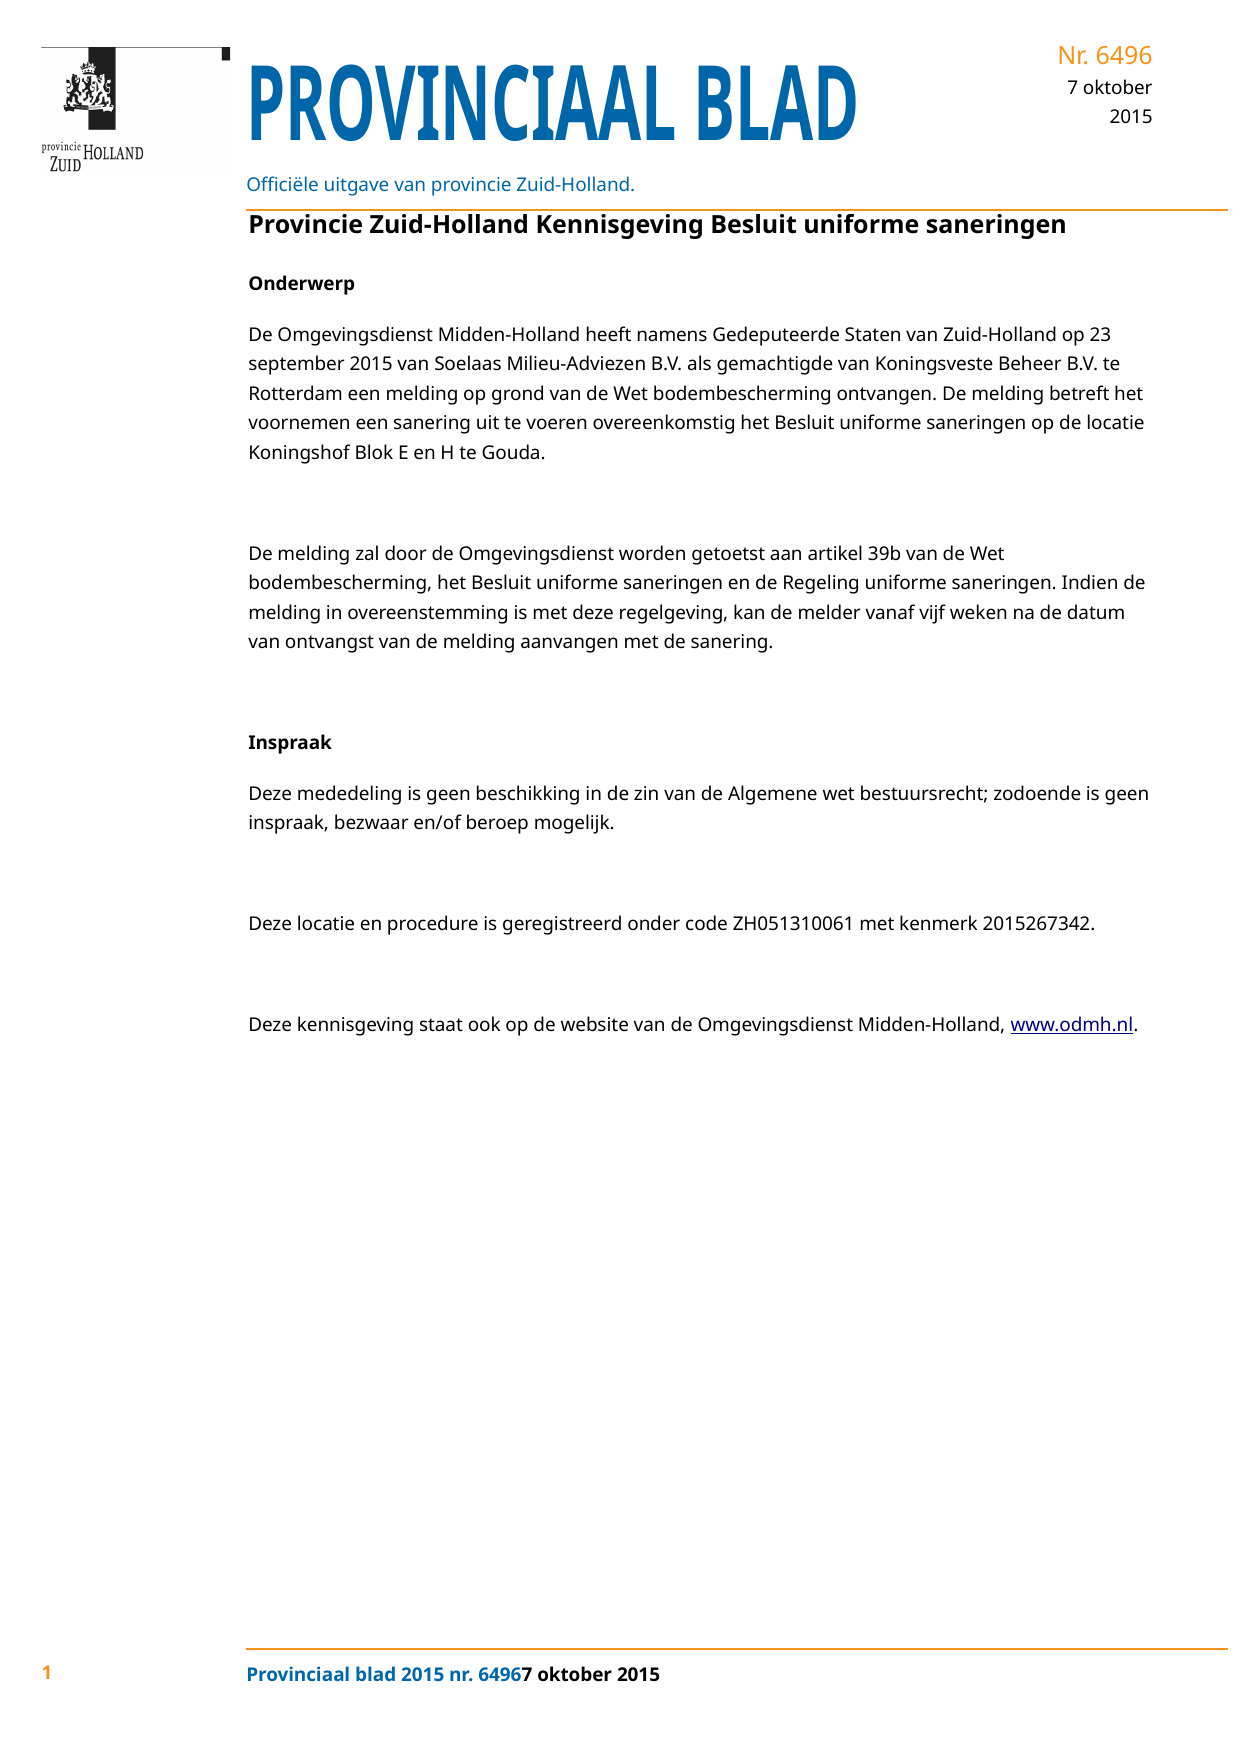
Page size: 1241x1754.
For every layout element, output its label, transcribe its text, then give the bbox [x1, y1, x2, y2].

text Inspraak [248, 729, 1152, 755]
text Onderwerp [248, 270, 1152, 296]
text De melding zal door de Omgevingsdienst worden getoetst aan artikel 39b van de Wet bodembescherming, het Besluit uniforme saneringen en de Regeling uniforme saneringen. Indien de melding in overeenstemming is met deze regelgeving, kan de melder vanaf vijf weken na de datum van ontvangst van de melding aanvangen met de sanering. [248, 540, 1152, 654]
text Provincie Zuid-Holland Kennisgeving Besluit uniforme saneringen [248, 211, 1152, 241]
picture [41, 47, 231, 172]
text Deze mededeling is geen beschikking in de zin van de Algemene wet bestuursrecht; zodoende is geen inspraak, bezwaar en/of beroep mogelijk. [248, 780, 1152, 835]
text Deze kennisgeving staat ook op de website van de Omgevingsdienst Midden-Holland, www.odmh.nl. [248, 1011, 1152, 1037]
text De Omgevingsdienst Midden-Holland heeft namens Gedeputeerde Staten van Zuid-Holland op 23 september 2015 van Soelaas Milieu-Adviezen B.V. als gemachtigde van Koningsveste Beheer B.V. te Rotterdam een melding op grond van de Wet bodembescherming ontvangen. De melding betreft het voornemen een sanering uit te voeren overeenkomstig het Besluit uniforme saneringen op de locatie Koningshof Blok E en H te Gouda. [248, 321, 1152, 465]
text Deze locatie en procedure is geregistreerd onder code ZH051310061 met kenmerk 2015267342. [248, 910, 1152, 936]
